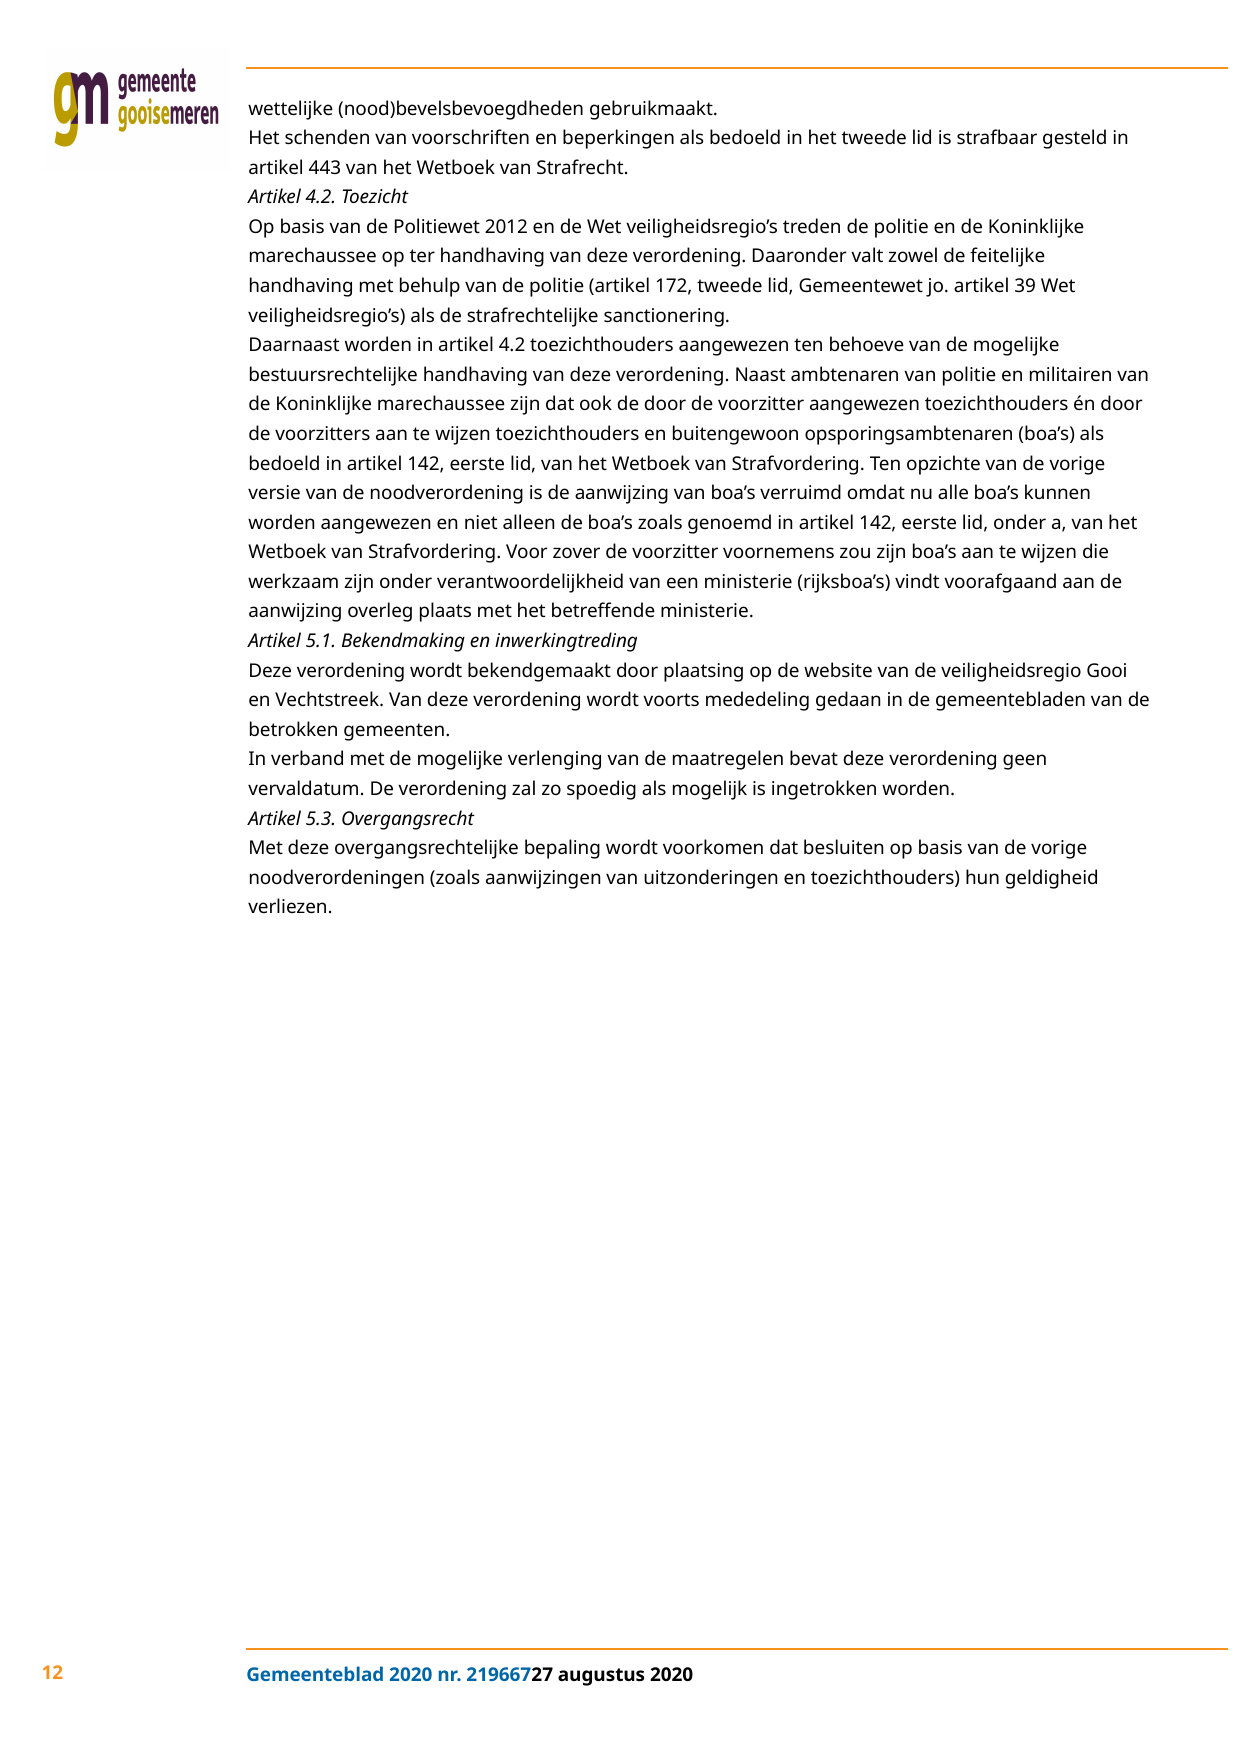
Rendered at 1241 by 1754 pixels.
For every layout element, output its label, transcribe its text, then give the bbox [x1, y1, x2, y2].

text Met deze overgangsrechtelijke bepaling wordt voorkomen dat besluiten op basis van de vorige noodverordeningen (zoals aanwijzingen van uitzonderingen en toezichthouders) hun geldigheid verliezen. [248, 834, 1152, 919]
text Artikel 4.2. Toezicht [248, 183, 1152, 209]
text Artikel 5.3. Overgangsrecht [248, 805, 1152, 831]
text Het schenden van voorschriften en beperkingen als bedoeld in het tweede lid is strafbaar gesteld in artikel 443 van het Wetboek van Strafrecht. [248, 124, 1152, 180]
text In verband met de mogelijke verlenging van de maatregelen bevat deze verordening geen vervaldatum. De verordening zal zo spoedig als mogelijk is ingetrokken worden. [248, 746, 1152, 801]
text Artikel 5.1. Bekendmaking en inwerkingtreding [248, 627, 1152, 653]
text Op basis van de Politiewet 2012 en de Wet veiligheidsregio’s treden de politie en de Koninklijke marechaussee op ter handhaving van deze verordening. Daaronder valt zowel de feitelijke handhaving met behulp van de politie (artikel 172, tweede lid, Gemeentewet jo. artikel 39 Wet veiligheidsregio’s) als de strafrechtelijke sanctionering. [248, 213, 1152, 328]
picture [41, 47, 231, 172]
text Deze verordening wordt bekendgemaakt door plaatsing op de website van de veiligheidsregio Gooi en Vechtstreek. Van deze verordening wordt voorts mededeling gedaan in de gemeentebladen van de betrokken gemeenten. [248, 657, 1152, 742]
text Daarnaast worden in artikel 4.2 toezichthouders aangewezen ten behoeve van de mogelijke bestuursrechtelijke handhaving van deze verordening. Naast ambtenaren van politie en militairen van de Koninklijke marechaussee zijn dat ook de door de voorzitter aangewezen toezichthouders én door de voorzitters aan te wijzen toezichthouders en buitengewoon opsporingsambtenaren (boa’s) als bedoeld in artikel 142, eerste lid, van het Wetboek van Strafvordering. Ten opzichte van de vorige versie van de noodverordening is de aanwijzing van boa’s verruimd omdat nu alle boa’s kunnen worden aangewezen en niet alleen de boa’s zoals genoemd in artikel 142, eerste lid, onder a, van het Wetboek van Strafvordering. Voor zover de voorzitter voornemens zou zijn boa’s aan te wijzen die werkzaam zijn onder verantwoordelijkheid van een ministerie (rijksboa’s) vindt voorafgaand aan de aanwijzing overleg plaats met het betreffende ministerie. [248, 331, 1152, 623]
text wettelijke (nood)bevelsbevoegdheden gebruikmaakt. [248, 95, 1152, 121]
